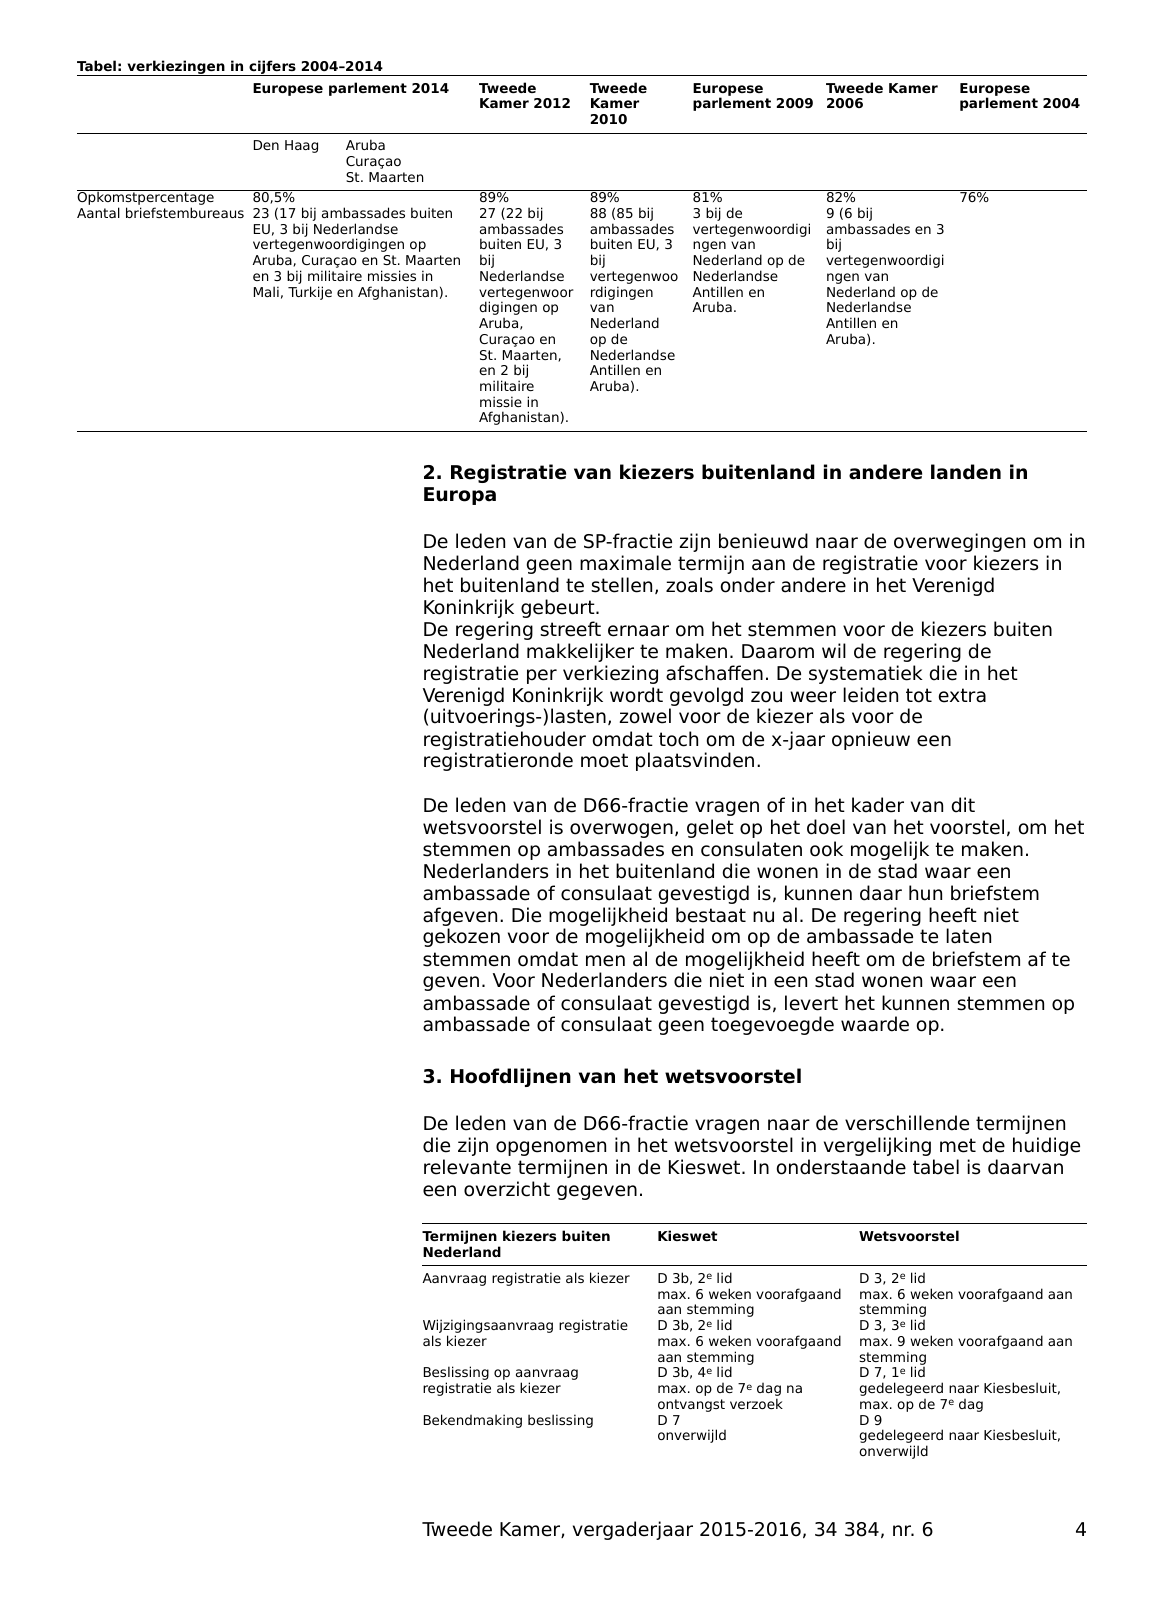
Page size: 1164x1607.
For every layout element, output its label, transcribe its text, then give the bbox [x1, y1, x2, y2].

table_cell Beslissing op aanvraag registratie als kiezer [422, 1365, 651, 1412]
table_cell Tweede Kamer 2012 [473, 76, 583, 132]
table_cell Europese parlement 2004 [953, 76, 1087, 132]
table_cell Aanvraag registratie als kiezer [422, 1266, 651, 1318]
table_cell [820, 134, 953, 190]
table_cell 23 (17 bij ambassades buiten EU, 3 bij Nederlandse vertegenwoordigingen op Aruba, Curaçao en St. Maarten en 3 bij militaire missies in Mali, Turkije en Afghanistan). [246, 206, 473, 431]
table_cell D 7 onverwijld [651, 1412, 853, 1459]
table_header Kieswet [651, 1224, 853, 1265]
table_cell D 9 gedelegeerd naar Kiesbesluit, onverwijld [853, 1412, 1087, 1459]
table_header Tabel: verkiezingen in cijfers 2004–2014 [77, 59, 1087, 75]
table_cell D 3b, 2e lid max. 6 weken voorafgaand aan stemming [651, 1266, 853, 1318]
text De leden van de D66-fractie vragen of in het kader van dit wetsvoorstel is overwogen, gelet op het doel van het voorstel, om het stemmen op ambassades en consulaten ook mogelijk te maken. [422, 794, 1087, 861]
table_cell Europese parlement 2009 [686, 76, 820, 132]
table_cell [77, 76, 246, 132]
table_cell D 3b, 2e lid max. 6 weken voorafgaand aan stemming [651, 1318, 853, 1365]
table_cell Aantal briefstembureaus [77, 206, 246, 431]
table_cell 88 (85 bij ambassades buiten EU, 3 bij vertegenwoordigingen van Nederland op de Nederlandse Antillen en Aruba). [584, 206, 686, 431]
table_cell 3 bij de vertegenwoordigingen van Nederland op de Nederlandse Antillen en Aruba. [686, 206, 820, 431]
table_cell 80,5% [246, 191, 340, 206]
table_cell 89% [584, 191, 686, 206]
table_cell 81% [686, 191, 820, 206]
table_cell 89% [473, 191, 583, 206]
table_cell Opkomstpercentage [77, 191, 246, 206]
table_cell 9 (6 bij ambassades en 3 bij vertegenwoordigingen van Nederland op de Nederlandse Antillen en Aruba). [820, 206, 953, 431]
table_cell Den Haag [246, 134, 340, 190]
table_cell [340, 191, 473, 206]
text De leden van de SP-fractie zijn benieuwd naar de overwegingen om in Nederland geen maximale termijn aan de registratie voor kiezers in het buitenland te stellen, zoals onder andere in het Verenigd Koninkrijk gebeurt. [422, 531, 1087, 618]
table_cell Tweede Kamer 2006 [820, 76, 953, 132]
table_cell D 3b, 4e lid max. op de 7e dag na ontvangst verzoek [651, 1365, 853, 1412]
table_cell 27 (22 bij ambassades buiten EU, 3 bij Nederlandse vertegenwoordigingen op Aruba, Curaçao en St. Maarten, en 2 bij militaire missie in Afghanistan). [473, 206, 583, 431]
table_header Termijnen kiezers buiten Nederland [422, 1224, 651, 1265]
table_cell [686, 134, 820, 190]
table_cell [953, 206, 1087, 431]
text De leden van de D66-fractie vragen naar de verschillende termijnen die zijn opgenomen in het wetsvoorstel in vergelijking met de huidige relevante termijnen in de Kieswet. In onderstaande tabel is daarvan een overzicht gegeven. [422, 1113, 1087, 1201]
text De regering streeft ernaar om het stemmen voor de kiezers buiten Nederland makkelijker te maken. Daarom wil de regering de registratie per verkiezing afschaffen. De systematiek die in het Verenigd Koninkrijk wordt gevolgd zou weer leiden tot extra (uitvoerings-)lasten, zowel voor de kiezer als voor de registratiehouder omdat toch om de x-jaar opnieuw een registratieronde moet plaatsvinden. [422, 618, 1087, 772]
table_cell [473, 134, 583, 190]
table_cell Wijzigingsaanvraag registratie als kiezer [422, 1318, 651, 1365]
table_cell D 3, 3e lid max. 9 weken voorafgaand aan stemming [853, 1318, 1087, 1365]
subtitle 2. Registratie van kiezers buitenland in andere landen in Europa [422, 462, 1087, 506]
table_cell Tweede Kamer 2010 [584, 76, 686, 132]
table_cell D 3, 2e lid max. 6 weken voorafgaand aan stemming [853, 1266, 1087, 1318]
table_cell [77, 134, 246, 190]
table_header Wetsvoorstel [853, 1224, 1087, 1265]
table_cell 76% [953, 191, 1087, 206]
table_cell [953, 134, 1087, 190]
text Nederlanders in het buitenland die wonen in de stad waar een ambassade of consulaat gevestigd is, kunnen daar hun briefstem afgeven. Die mogelijkheid bestaat nu al. De regering heeft niet gekozen voor de mogelijkheid om op de ambassade te laten stemmen omdat men al de mogelijkheid heeft om de briefstem af te geven. Voor Nederlanders die niet in een stad wonen waar een ambassade of consulaat gevestigd is, levert het kunnen stemmen op ambassade of consulaat geen toegevoegde waarde op. [422, 861, 1087, 1036]
table_cell Europese parlement 2014 [246, 76, 473, 132]
table_cell Aruba Curaçao St. Maarten [340, 134, 473, 190]
table_cell Bekendmaking beslissing [422, 1412, 651, 1459]
table_cell 82% [820, 191, 953, 206]
subtitle 3. Hoofdlijnen van het wetsvoorstel [422, 1066, 1087, 1088]
table_cell D 7, 1e lid gedelegeerd naar Kiesbesluit, max. op de 7e dag [853, 1365, 1087, 1412]
table_cell [584, 134, 686, 190]
